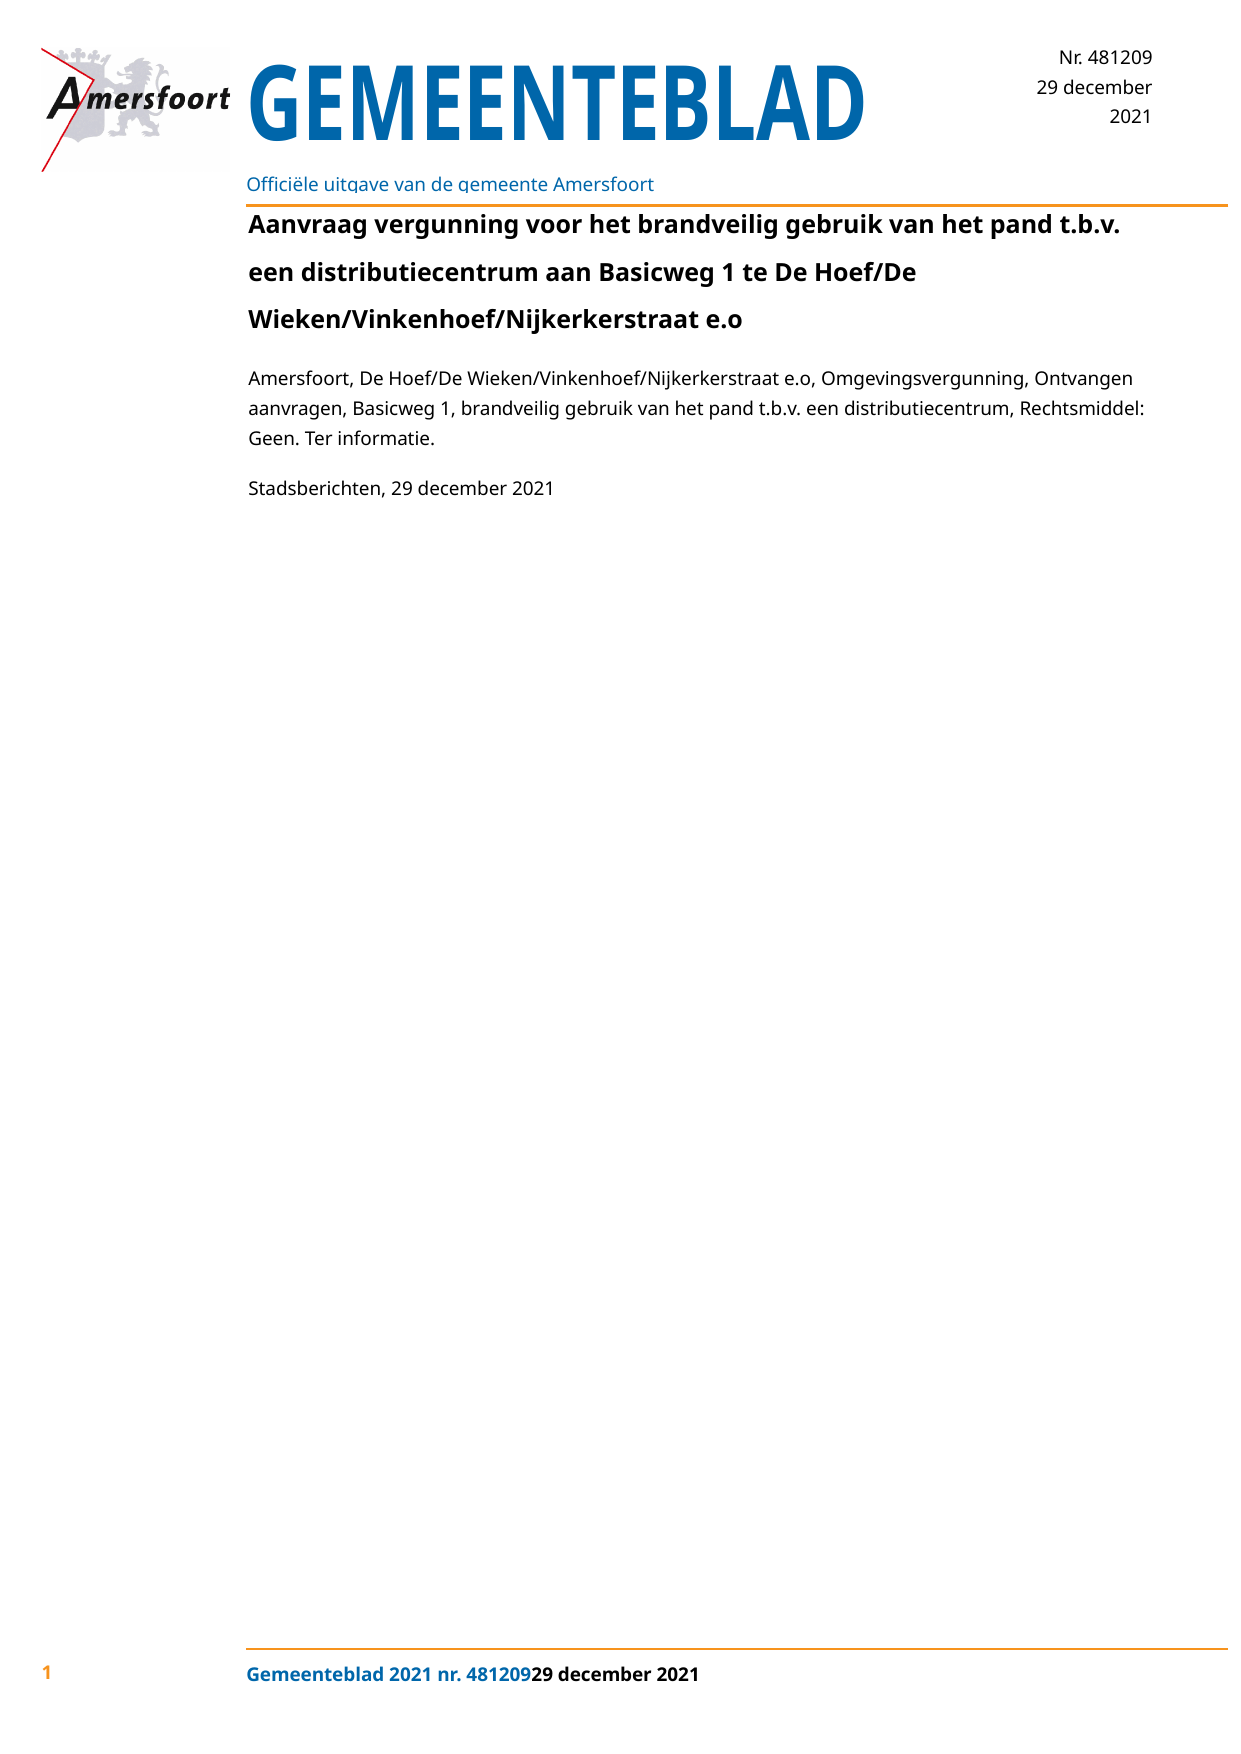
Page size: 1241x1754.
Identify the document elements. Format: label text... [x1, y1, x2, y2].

text Amersfoort, De Hoef/De Wieken/Vinkenhoef/Nijkerkerstraat e.o, Omgevingsvergunning, Ontvangen aanvragen, Basicweg 1, brandveilig gebruik van het pand t.b.v. een distributiecentrum, Rechtsmiddel: Geen. Ter informatie. [248, 366, 1152, 450]
text Stadsberichten, 29 december 2021 [248, 475, 1152, 501]
text Aanvraag vergunning voor het brandveilig gebruik van het pand t.b.v. een distributiecentrum aan Basicweg 1 te De Hoef/De Wieken/Vinkenhoef/Nijkerkerstraat e.o [248, 207, 1152, 336]
picture [41, 47, 231, 172]
